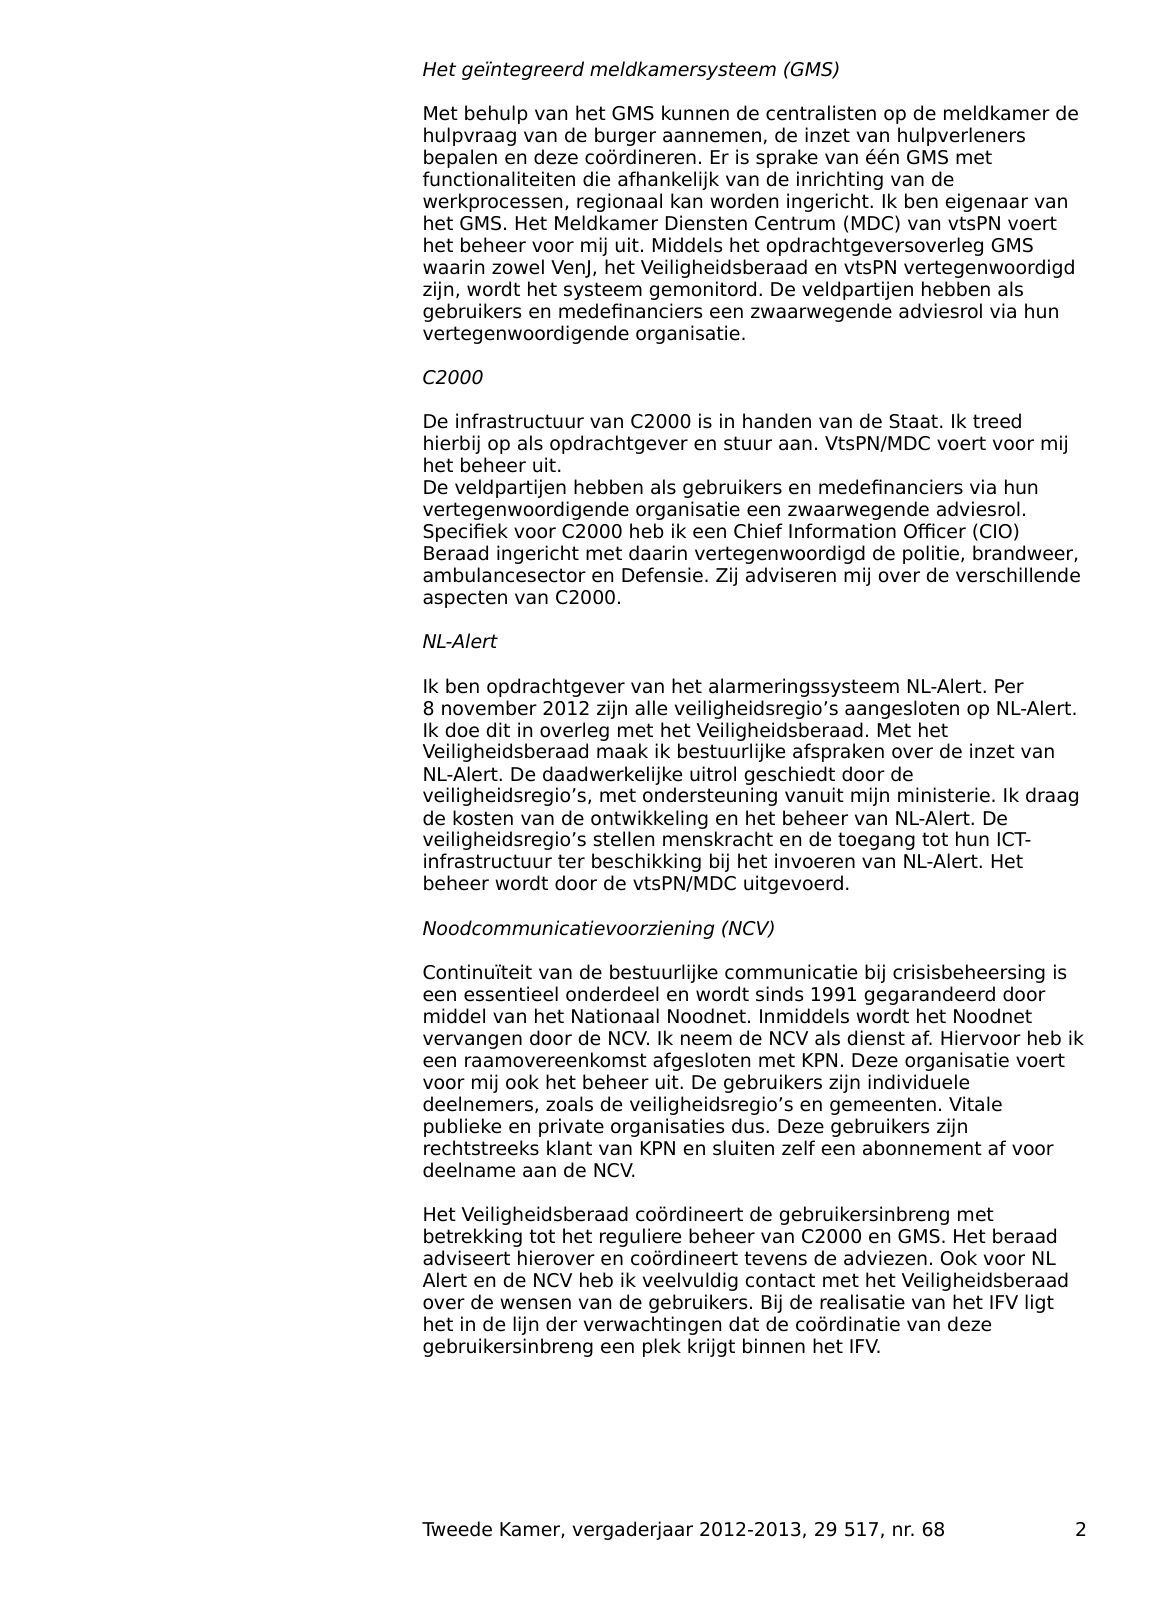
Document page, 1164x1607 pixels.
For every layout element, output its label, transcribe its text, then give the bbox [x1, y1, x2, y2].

text De veldpartijen hebben als gebruikers en medefinanciers via hun vertegenwoordigende organisatie een zwaarwegende adviesrol. Specifiek voor C2000 heb ik een Chief Information Officer (CIO) Beraad ingericht met daarin vertegenwoordigd de politie, brandweer, ambulancesector en Defensie. Zij adviseren mij over de verschillende aspecten van C2000. [422, 477, 1087, 609]
text Continuïteit van de bestuurlijke communicatie bij crisisbeheersing is een essentieel onderdeel en wordt sinds 1991 gegarandeerd door middel van het Nationaal Noodnet. Inmiddels wordt het Noodnet vervangen door de NCV. Ik neem de NCV als dienst af. Hiervoor heb ik een raamovereenkomst afgesloten met KPN. Deze organisatie voert voor mij ook het beheer uit. De gebruikers zijn individuele deelnemers, zoals de veiligheidsregio’s en gemeenten. Vitale publieke en private organisaties dus. Deze gebruikers zijn rechtstreeks klant van KPN en sluiten zelf een abonnement af voor deelname aan de NCV. [422, 962, 1087, 1181]
subtitle C2000 [422, 367, 1087, 389]
subtitle Noodcommunicatievoorziening (NCV) [422, 917, 1087, 939]
subtitle Het geïntegreerd meldkamersysteem (GMS) [422, 59, 1087, 81]
text Met behulp van het GMS kunnen de centralisten op de meldkamer de hulpvraag van de burger aannemen, de inzet van hulpverleners bepalen en deze coördineren. Er is sprake van één GMS met functionaliteiten die afhankelijk van de inrichting van de werkprocessen, regionaal kan worden ingericht. Ik ben eigenaar van het GMS. Het Meldkamer Diensten Centrum (MDC) van vtsPN voert het beheer voor mij uit. Middels het opdrachtgeversoverleg GMS waarin zowel VenJ, het Veiligheidsberaad en vtsPN vertegenwoordigd zijn, wordt het systeem gemonitord. De veldpartijen hebben als gebruikers en medefinanciers een zwaarwegende adviesrol via hun vertegenwoordigende organisatie. [422, 103, 1087, 345]
text De infrastructuur van C2000 is in handen van de Staat. Ik treed hierbij op als opdrachtgever en stuur aan. VtsPN/MDC voert voor mij het beheer uit. [422, 411, 1087, 477]
subtitle NL-Alert [422, 631, 1087, 653]
text Ik ben opdrachtgever van het alarmeringssysteem NL-Alert. Per 8 november 2012 zijn alle veiligheidsregio’s aangesloten op NL-Alert. Ik doe dit in overleg met het Veiligheidsberaad. Met het Veiligheidsberaad maak ik bestuurlijke afspraken over de inzet van NL-Alert. De daadwerkelijke uitrol geschiedt door de veiligheidsregio’s, met ondersteuning vanuit mijn ministerie. Ik draag de kosten van de ontwikkeling en het beheer van NL-Alert. De veiligheidsregio’s stellen menskracht en de toegang tot hun ICT-infrastructuur ter beschikking bij het invoeren van NL-Alert. Het beheer wordt door de vtsPN/MDC uitgevoerd. [422, 676, 1087, 895]
text Het Veiligheidsberaad coördineert de gebruikersinbreng met betrekking tot het reguliere beheer van C2000 en GMS. Het beraad adviseert hierover en coördineert tevens de adviezen. Ook voor NL Alert en de NCV heb ik veelvuldig contact met het Veiligheidsberaad over de wensen van de gebruikers. Bij de realisatie van het IFV ligt het in de lijn der verwachtingen dat de coördinatie van deze gebruikersinbreng een plek krijgt binnen het IFV. [422, 1204, 1087, 1357]
